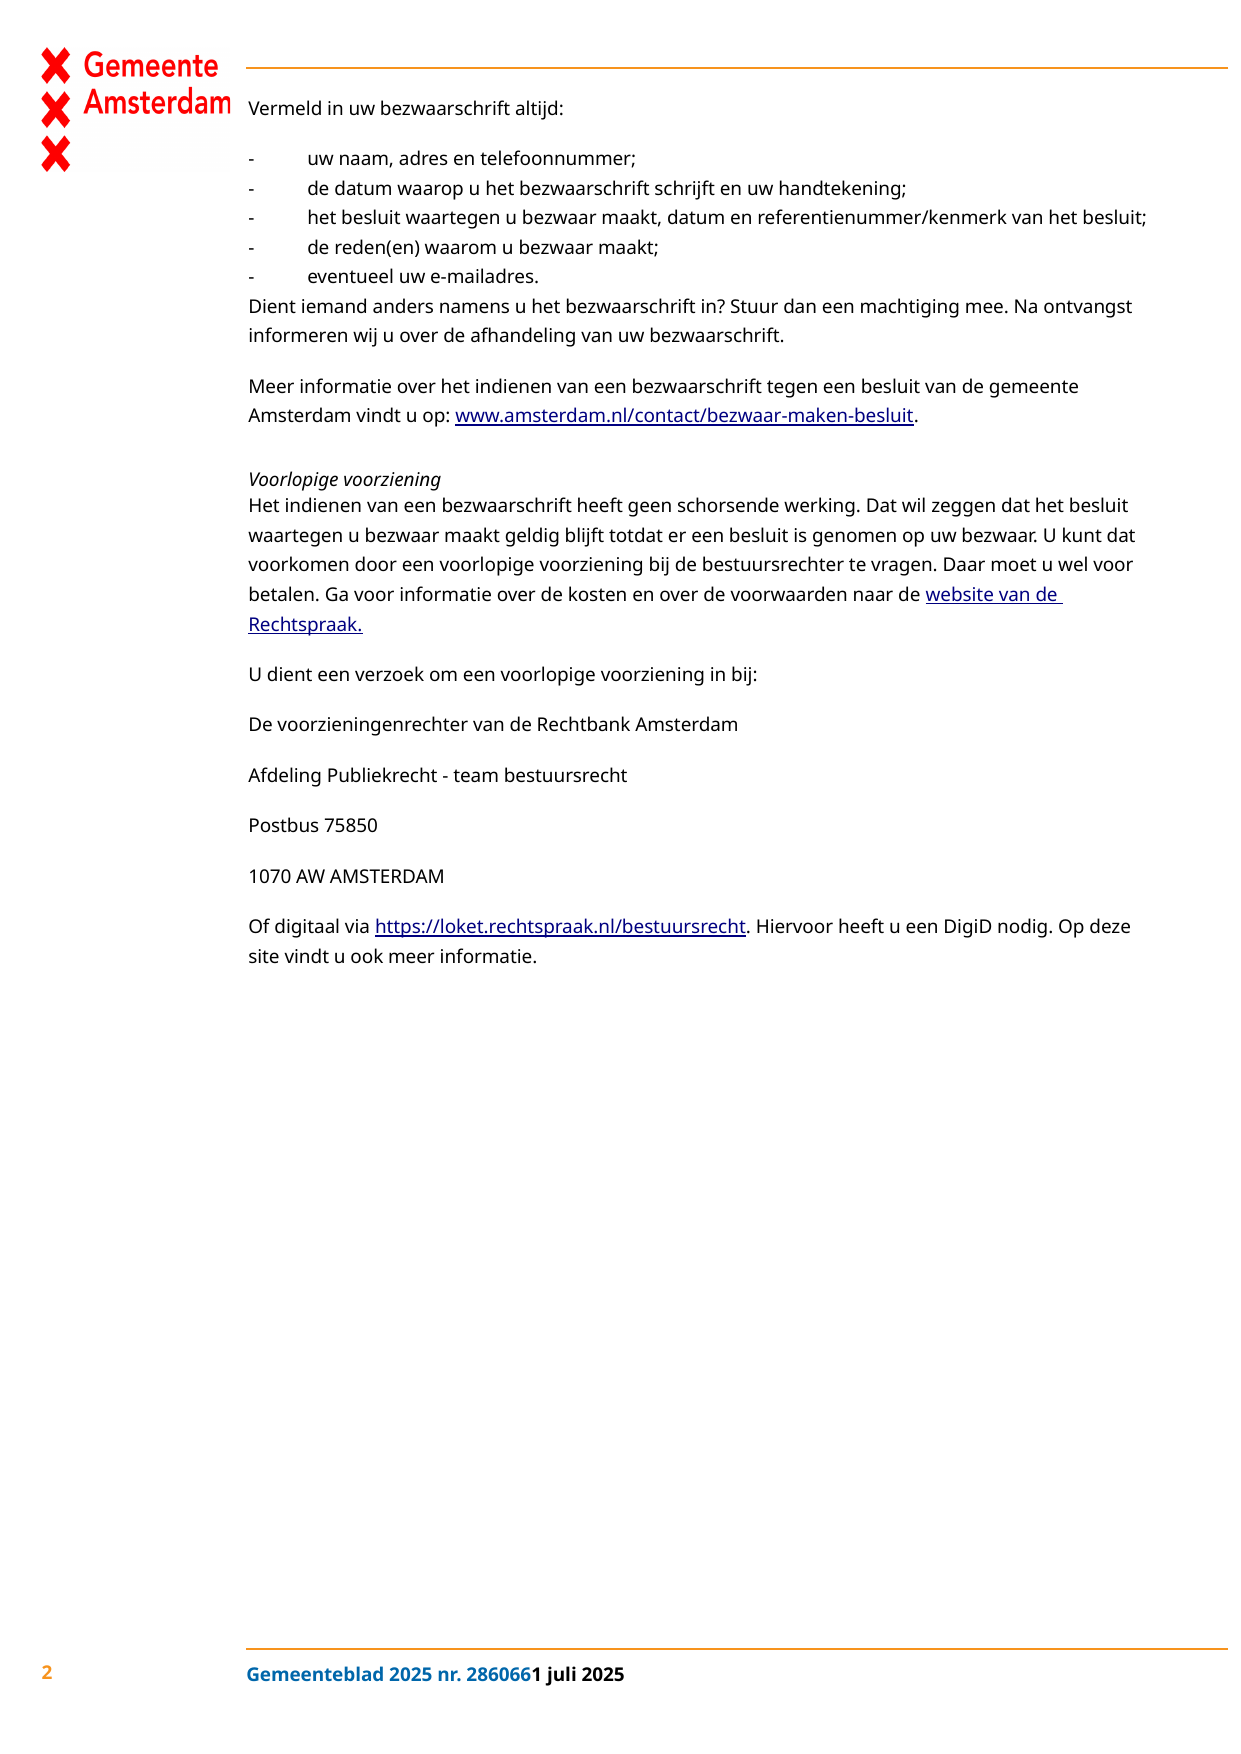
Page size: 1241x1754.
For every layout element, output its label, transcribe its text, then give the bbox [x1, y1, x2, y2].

text Of digitaal via https://loket.rechtspraak.nl/bestuursrecht. Hiervoor heeft u een DigiD nodig. Op deze site vindt u ook meer informatie. [248, 913, 1152, 968]
text Vermeld in uw bezwaarschrift altijd: [248, 95, 1152, 121]
picture [41, 47, 231, 172]
text 1070 AW AMSTERDAM [248, 863, 1152, 888]
text Voorlopige voorziening [248, 467, 1152, 492]
text Dient iemand anders namens u het bezwaarschrift in? Stuur dan een machtiging mee. Na ontvangst informeren wij u over de afhandeling van uw bezwaarschrift. [248, 293, 1152, 348]
text Afdeling Publiekrecht - team bestuursrecht [248, 762, 1152, 788]
text Het indienen van een bezwaarschrift heeft geen schorsende werking. Dat wil zeggen dat het besluit waartegen u bezwaar maakt geldig blijft totdat er een besluit is genomen op uw bezwaar. U kunt dat voorkomen door een voorlopige voorziening bij de bestuursrechter te vragen. Daar moet u wel voor betalen. Ga voor informatie over de kosten en over de voorwaarden naar de website van de Rechtspraak. [248, 492, 1152, 636]
text Postbus 75850 [248, 812, 1152, 838]
list uw naam, adres en telefoonnummer; [248, 145, 1152, 171]
text U dient een verzoek om een voorlopige voorziening in bij: [248, 661, 1152, 687]
list de datum waarop u het bezwaarschrift schrijft en uw handtekening; [248, 175, 1152, 201]
text Meer informatie over het indienen van een bezwaarschrift tegen een besluit van de gemeente Amsterdam vindt u op: www.amsterdam.nl/contact/bezwaar-maken-besluit. [248, 373, 1152, 428]
list eventueel uw e-mailadres. [248, 263, 1152, 289]
list het besluit waartegen u bezwaar maakt, datum en referentienummer/kenmerk van het besluit; [248, 204, 1152, 230]
text De voorzieningenrechter van de Rechtbank Amsterdam [248, 712, 1152, 737]
list de reden(en) waarom u bezwaar maakt; [248, 234, 1152, 260]
